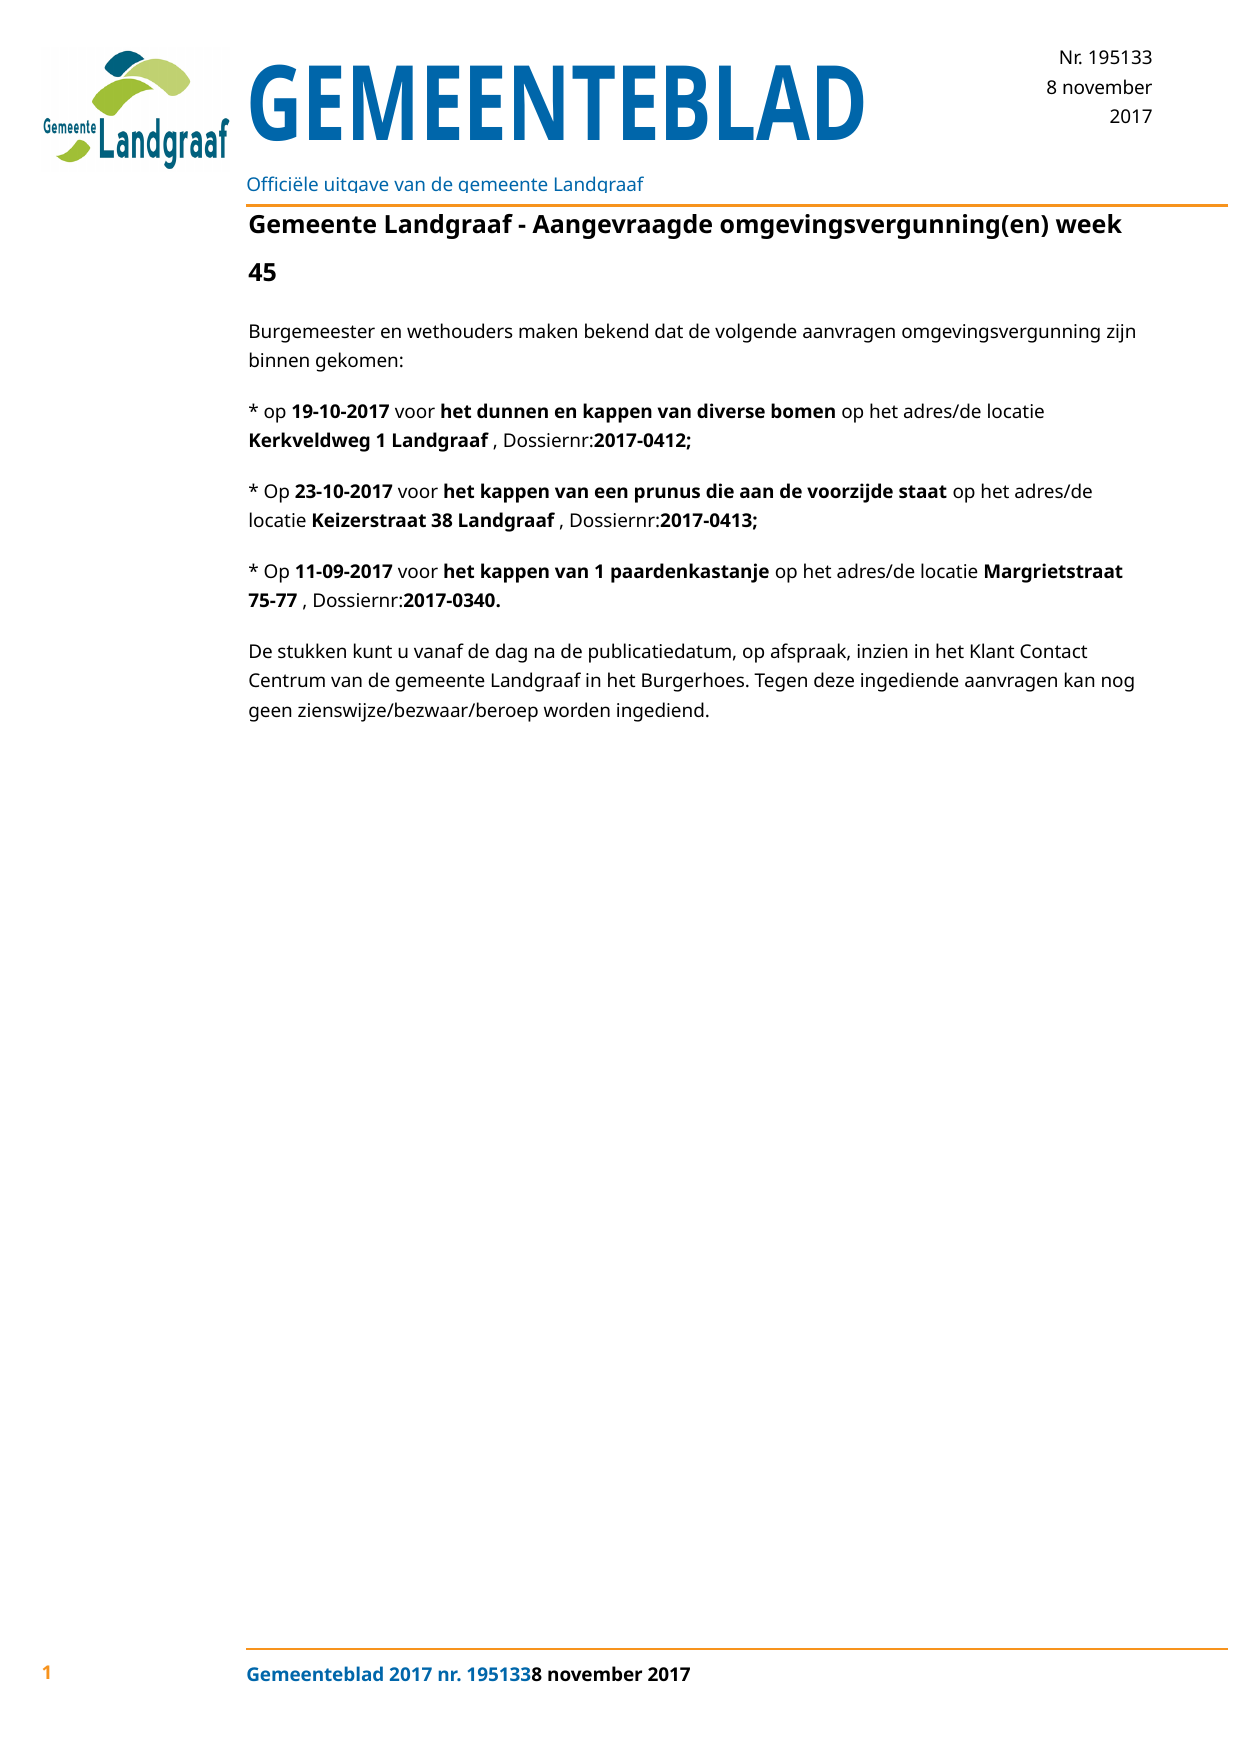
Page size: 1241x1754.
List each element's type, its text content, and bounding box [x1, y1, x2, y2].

text De stukken kunt u vanaf de dag na de publicatiedatum, op afspraak, inzien in het Klant Contact Centrum van de gemeente Landgraaf in het Burgerhoes. Tegen deze ingediende aanvragen kan nog geen zienswijze/bezwaar/beroep worden ingediend. [248, 638, 1152, 723]
text * op 19-10-2017 voor het dunnen en kappen van diverse bomen op het adres/de locatie Kerkveldweg 1 Landgraaf , Dossiernr:2017-0412; [248, 398, 1152, 453]
text Burgemeester en wethouders maken bekend dat de volgende aanvragen omgevingsvergunning zijn binnen gekomen: [248, 318, 1152, 373]
picture [41, 47, 231, 172]
text Gemeente Landgraaf - Aangevraagde omgevingsvergunning(en) week 45 [248, 207, 1152, 288]
text * Op 11-09-2017 voor het kappen van 1 paardenkastanje op het adres/de locatie Margrietstraat 75-77 , Dossiernr:2017-0340. [248, 558, 1152, 613]
text * Op 23-10-2017 voor het kappen van een prunus die aan de voorzijde staat op het adres/de locatie Keizerstraat 38 Landgraaf , Dossiernr:2017-0413; [248, 478, 1152, 533]
